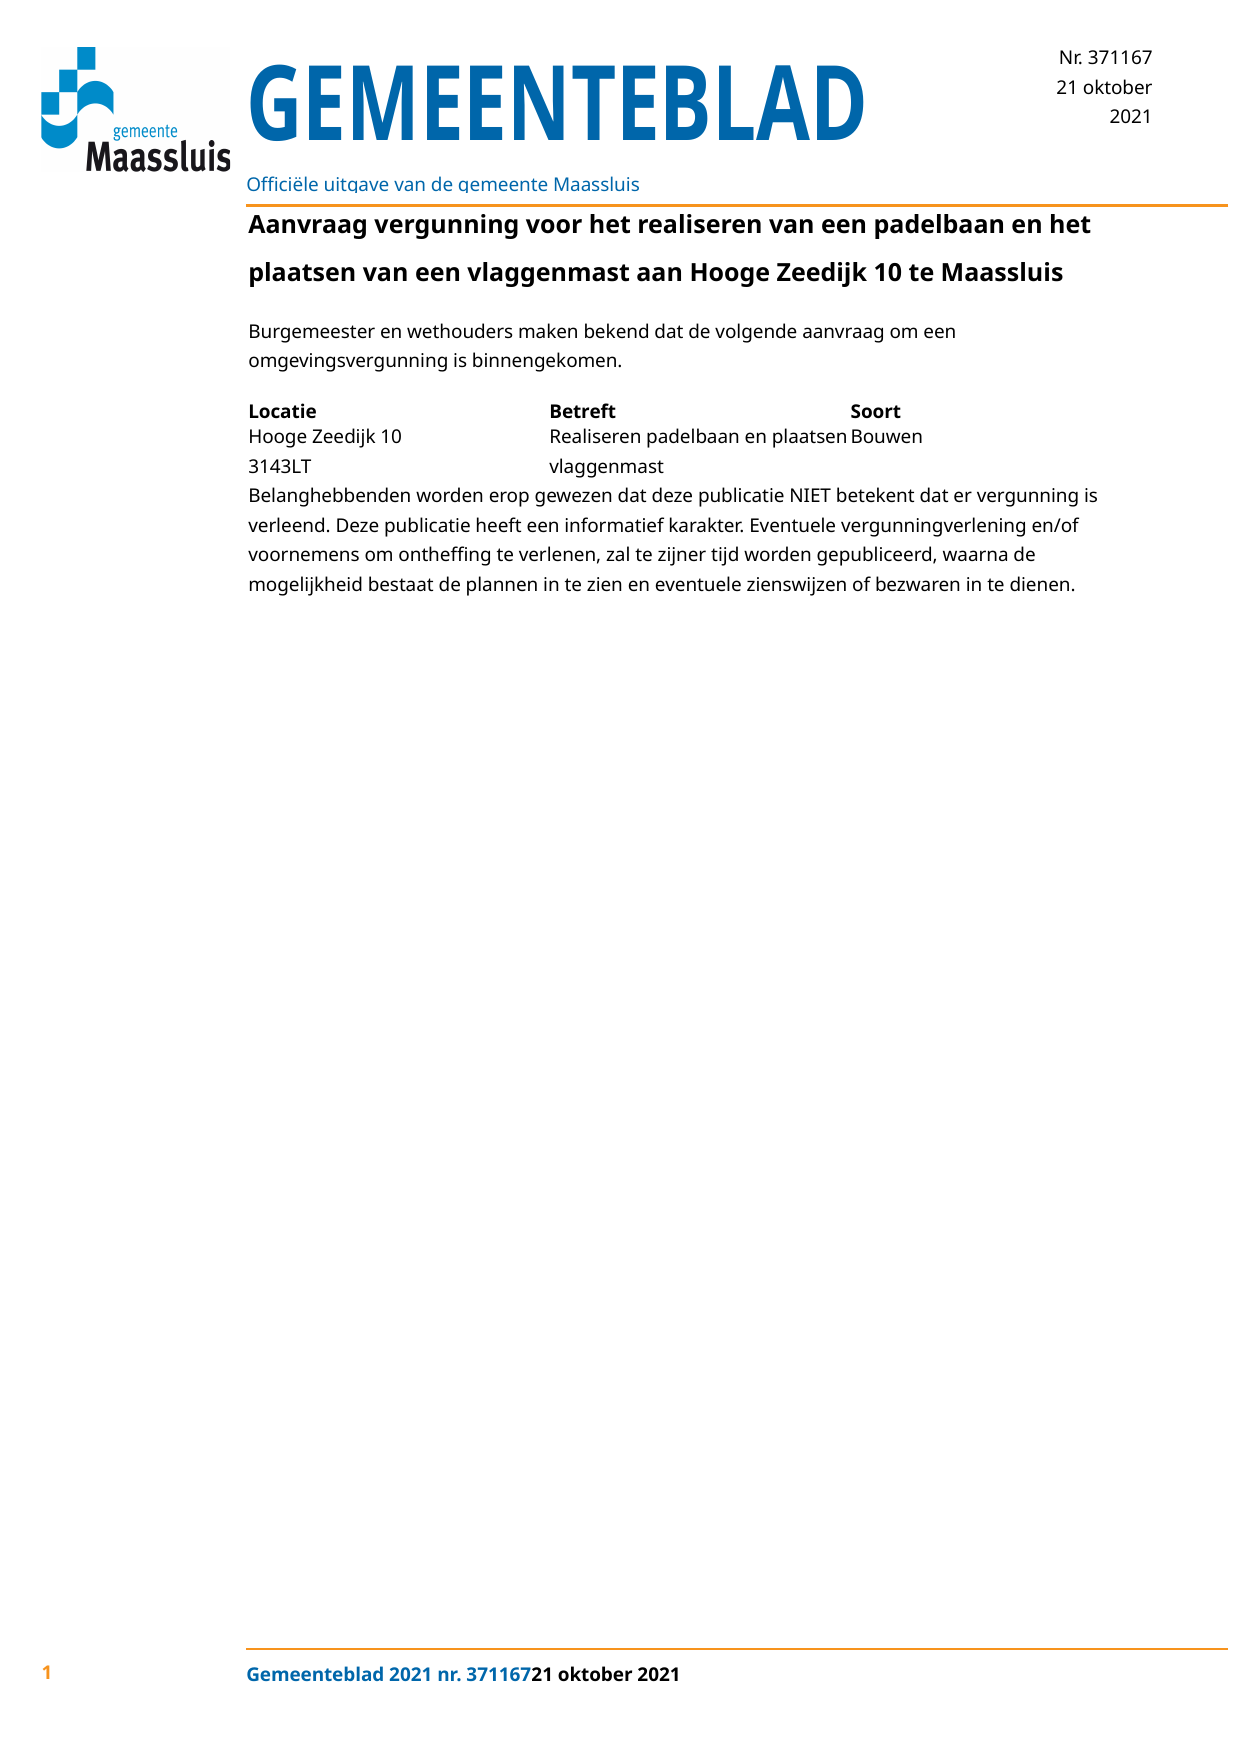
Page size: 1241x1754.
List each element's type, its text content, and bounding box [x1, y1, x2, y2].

table_cell Bouwen [850, 424, 1152, 479]
table_header Locatie [248, 398, 549, 424]
text Burgemeester en wethouders maken bekend dat de volgende aanvraag om een omgevingsvergunning is binnengekomen. [248, 318, 1152, 373]
table_header Betreft [549, 398, 850, 424]
text Belanghebbenden worden erop gewezen dat deze publicatie NIET betekent dat er vergunning is verleend. Deze publicatie heeft een informatief karakter. Eventuele vergunningverlening en/of voornemens om ontheffing te verlenen, zal te zijner tijd worden gepubliceerd, waarna de mogelijkheid bestaat de plannen in te zien en eventuele zienswijzen of bezwaren in te dienen. [248, 482, 1152, 597]
table_header Soort [850, 398, 1152, 424]
picture [41, 47, 77, 92]
text Aanvraag vergunning voor het realiseren van een padelbaan en het plaatsen van een vlaggenmast aan Hooge Zeedijk 10 te Maassluis [248, 207, 1152, 288]
table_cell Hooge Zeedijk 10 3143LT [248, 424, 549, 479]
picture [41, 47, 231, 172]
table_cell Realiseren padelbaan en plaatsen vlaggenmast [549, 424, 850, 479]
